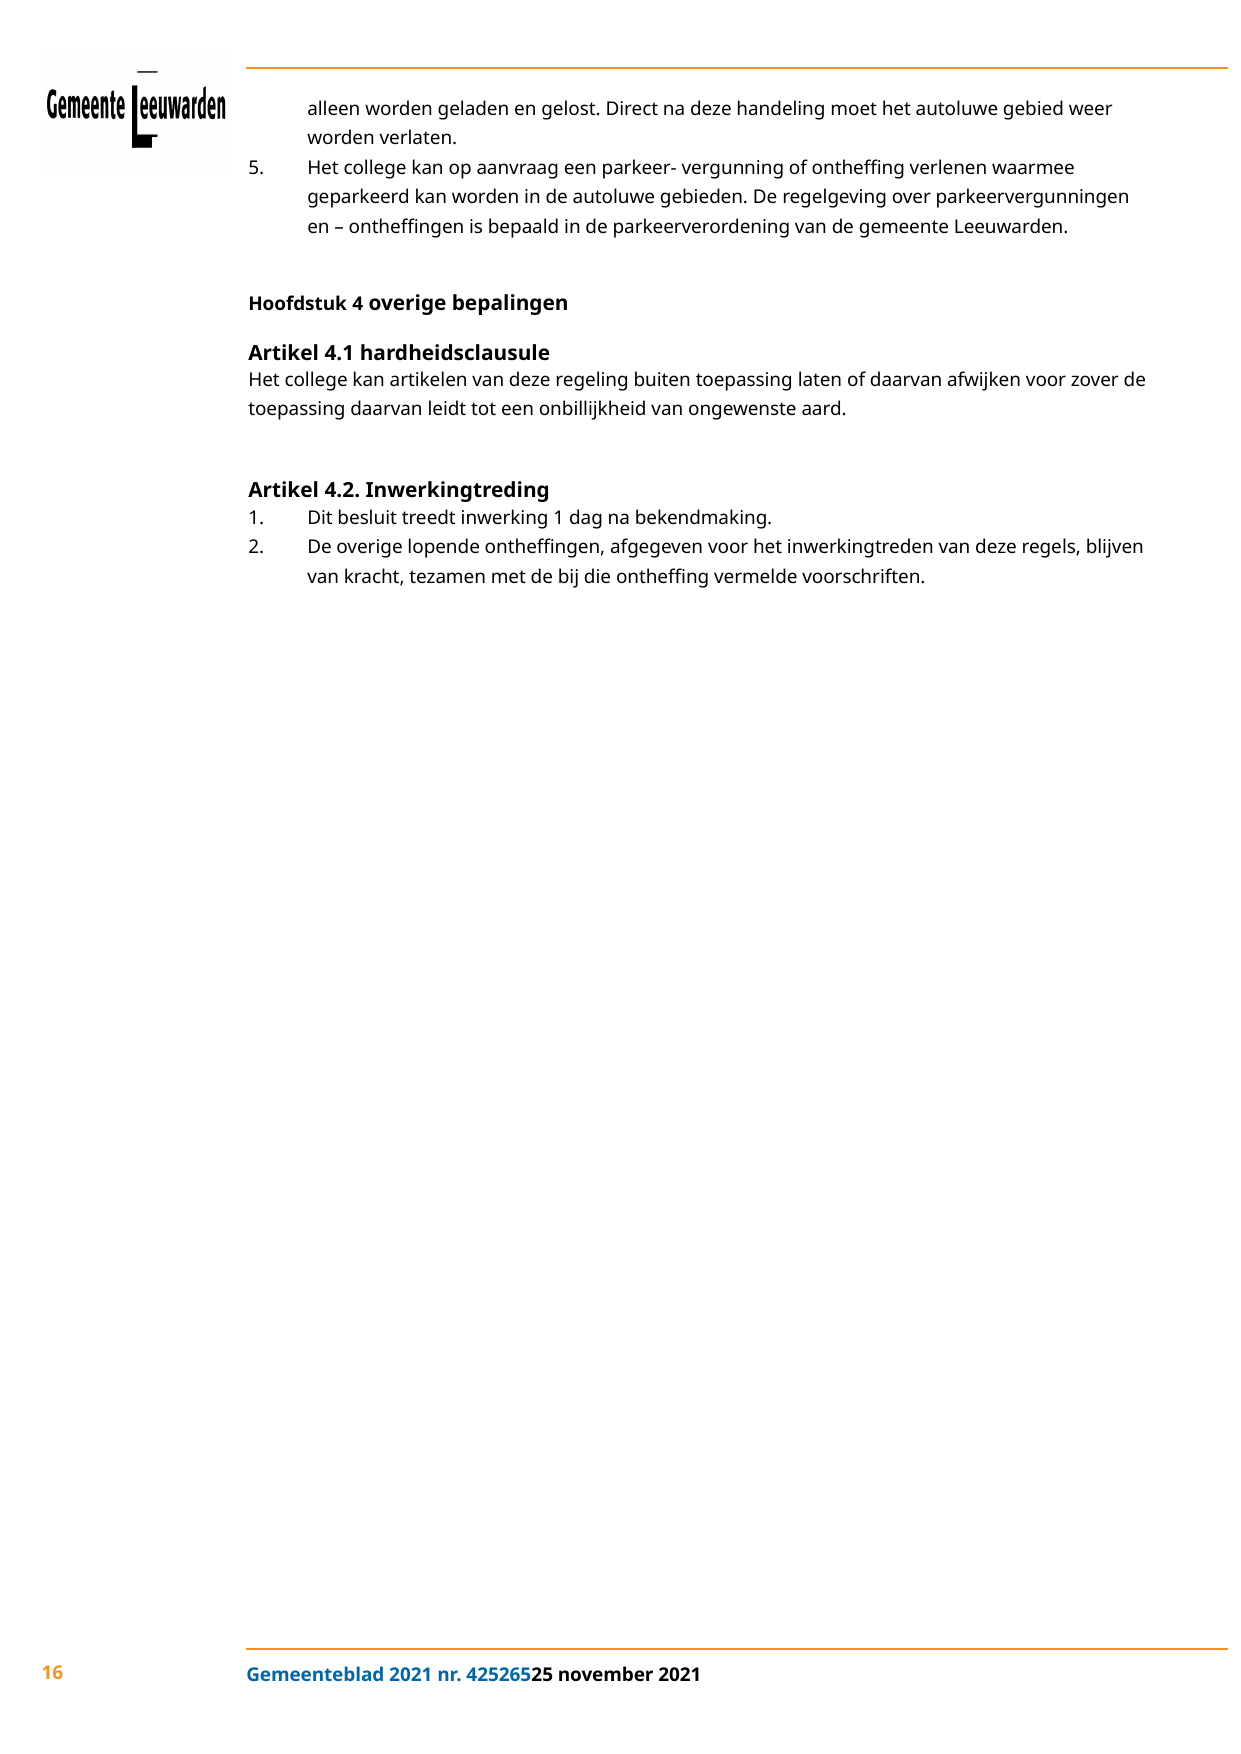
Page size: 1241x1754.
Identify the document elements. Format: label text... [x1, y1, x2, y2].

text Artikel 4.1 hardheidsclausule [248, 338, 1152, 366]
list alleen worden geladen en gelost. Direct na deze handeling moet het autoluwe gebied weer worden verlaten. [248, 95, 1152, 150]
text Het college kan artikelen van deze regeling buiten toepassing laten of daarvan afwijken voor zover de toepassing daarvan leidt tot een onbillijkheid van ongewenste aard. [248, 366, 1152, 421]
text Artikel 4.2. Inwerkingtreding [248, 476, 1152, 504]
list De overige lopende ontheffingen, afgegeven voor het inwerkingtreden van deze regels, blijven van kracht, tezamen met de bij die ontheffing vermelde voorschriften. [248, 534, 1152, 589]
text Hoofdstuk 4 overige bepalingen [248, 288, 1152, 317]
picture [41, 47, 231, 172]
list Het college kan op aanvraag een parkeer- vergunning of ontheffing verlenen waarmee geparkeerd kan worden in de autoluwe gebieden. De regelgeving over parkeervergunningen en – ontheffingen is bepaald in de parkeerverordening van de gemeente Leeuwarden. [248, 154, 1152, 239]
list Dit besluit treedt inwerking 1 dag na bekendmaking. [248, 504, 1152, 530]
